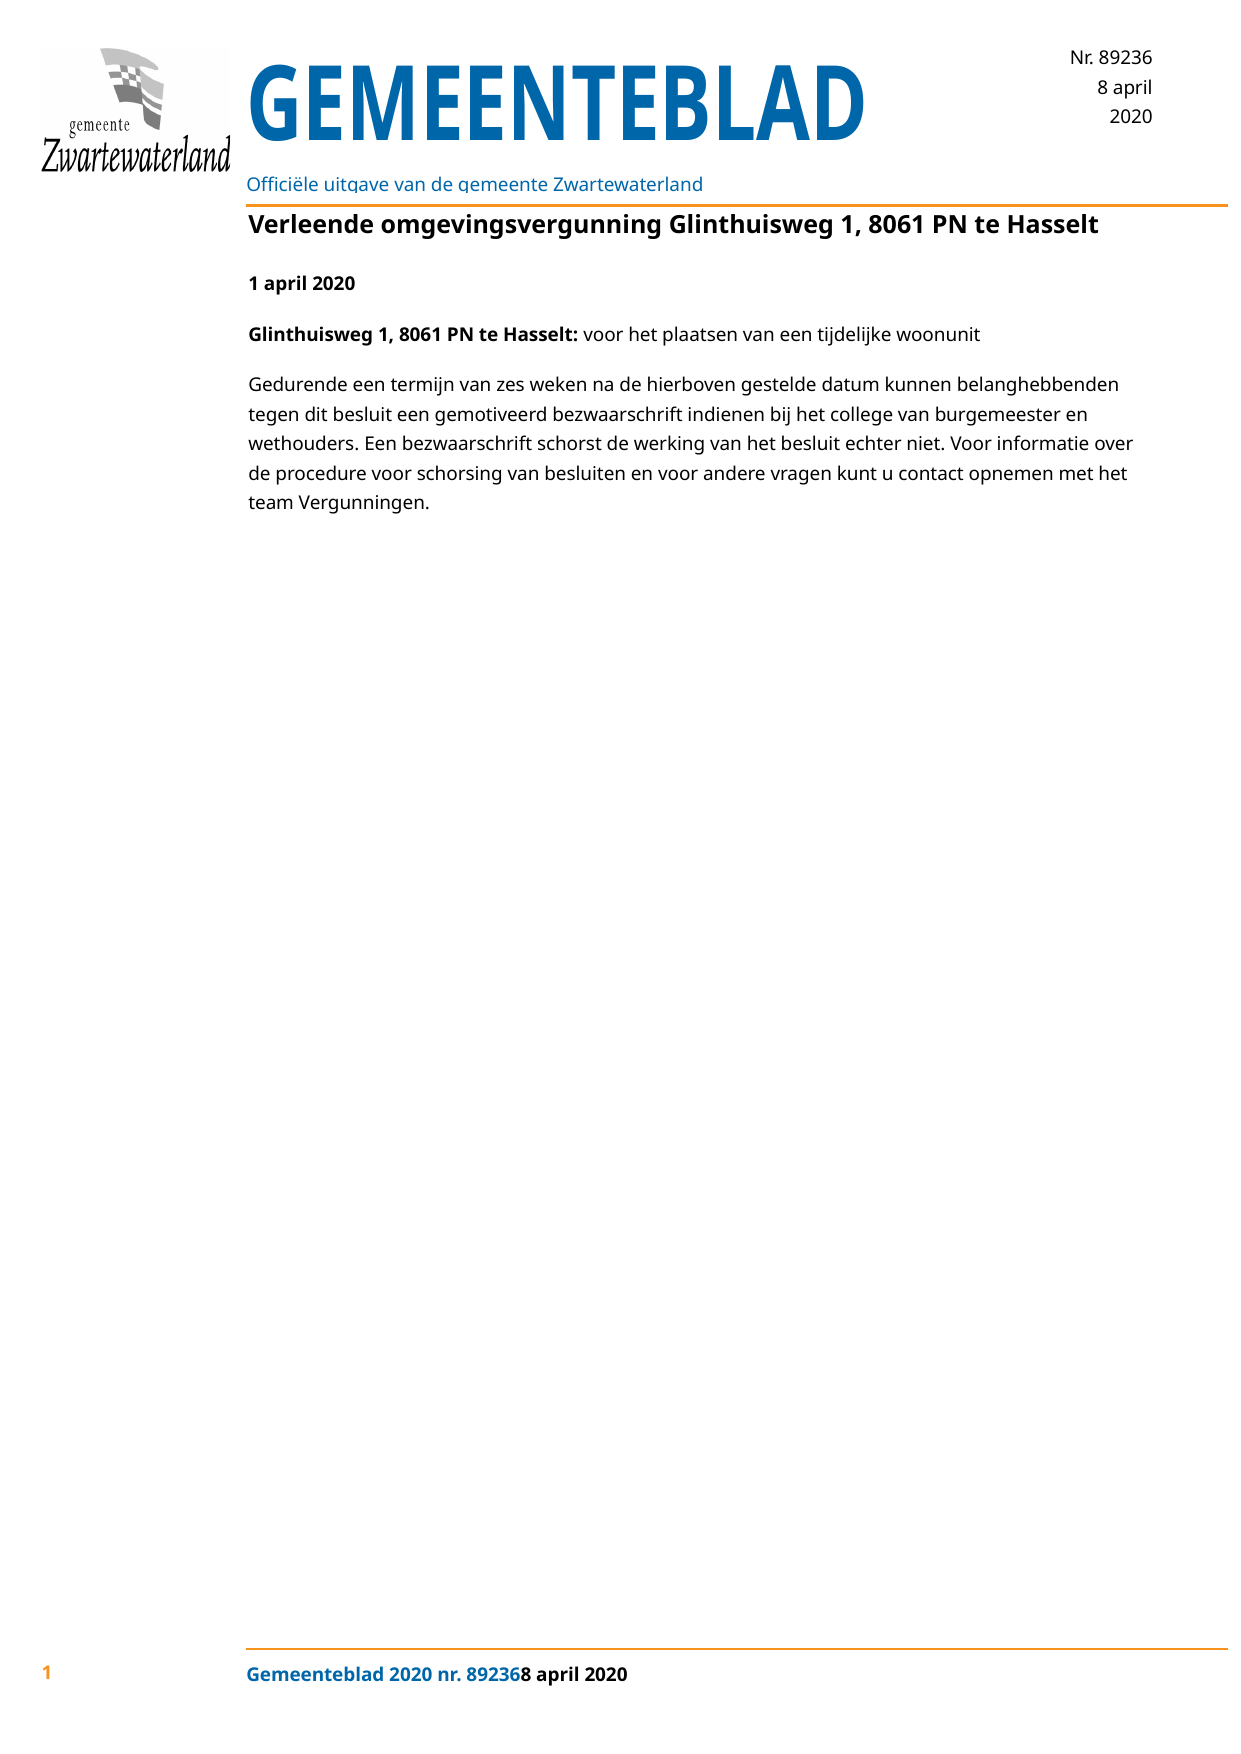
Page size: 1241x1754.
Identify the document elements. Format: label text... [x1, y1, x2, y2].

text Verleende omgevingsvergunning Glinthuisweg 1, 8061 PN te Hasselt [248, 207, 1152, 241]
picture [41, 47, 231, 172]
text 1 april 2020 [248, 270, 1152, 296]
text Glinthuisweg 1, 8061 PN te Hasselt: voor het plaatsen van een tijdelijke woonunit [248, 321, 1152, 346]
text Gedurende een termijn van zes weken na de hierboven gestelde datum kunnen belanghebbenden tegen dit besluit een gemotiveerd bezwaarschrift indienen bij het college van burgemeester en wethouders. Een bezwaarschrift schorst de werking van het besluit echter niet. Voor informatie over de procedure voor schorsing van besluiten en voor andere vragen kunt u contact opnemen met het team Vergunningen. [248, 371, 1152, 515]
